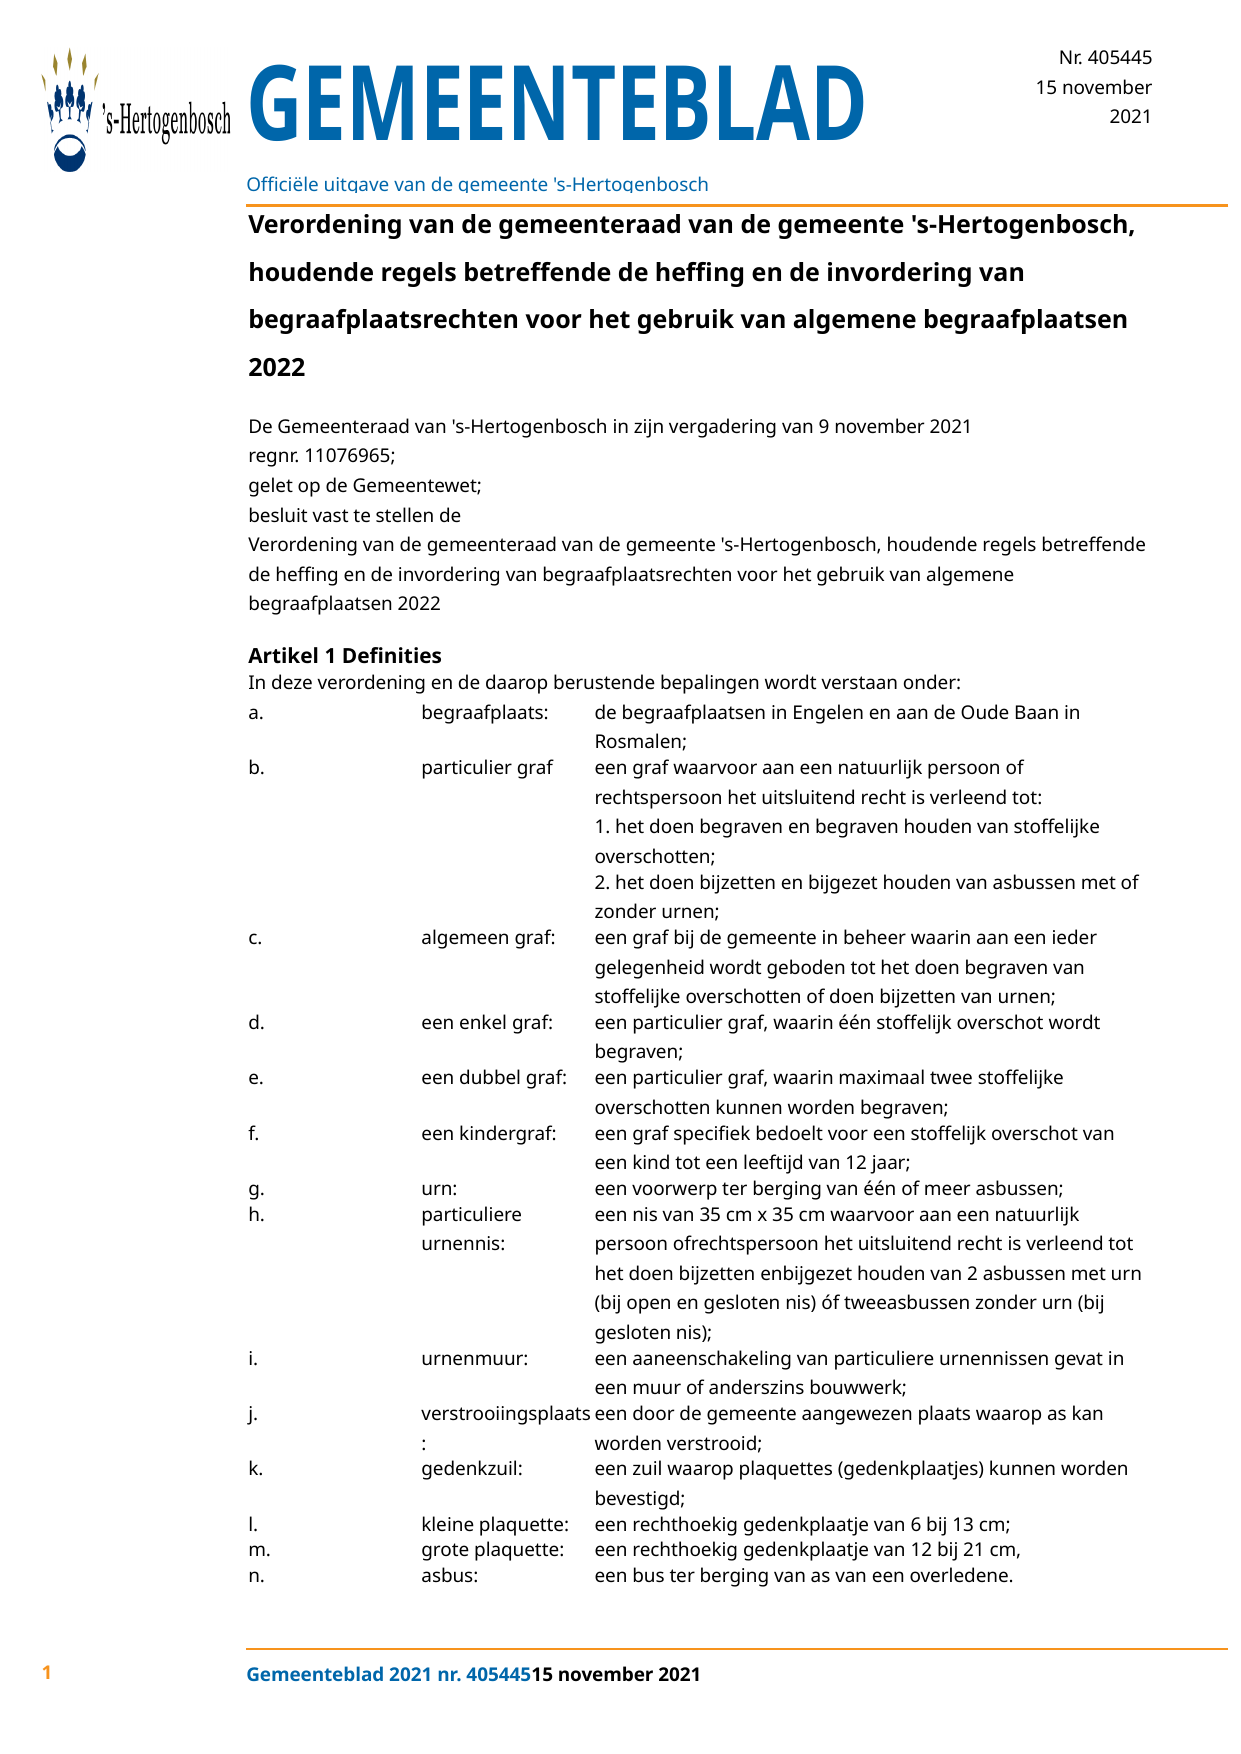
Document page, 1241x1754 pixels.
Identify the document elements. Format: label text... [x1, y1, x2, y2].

text Verordening van de gemeenteraad van de gemeente 's-Hertogenbosch, houdende regels betreffende de heffing en de invordering van begraafplaatsrechten voor het gebruik van algemene begraafplaatsen 2022 [248, 207, 1152, 384]
text Artikel 1 Definities [248, 641, 1152, 669]
picture [41, 47, 231, 172]
table_cell een rechthoekig gedenkplaatje van 12 bij 21 cm, [594, 1537, 1152, 1562]
table_cell grote plaquette: [421, 1537, 594, 1562]
table_cell b. [248, 755, 421, 869]
table_cell k. [248, 1456, 421, 1511]
table_cell een aaneenschakeling van particuliere urnennissen gevat in een muur of anderszins bouwwerk; [594, 1345, 1152, 1400]
table_cell een voorwerp ter berging van één of meer asbussen; [594, 1175, 1152, 1201]
table_cell l. [248, 1511, 421, 1537]
table_cell een graf waarvoor aan een natuurlijk persoon of rechtspersoon het uitsluitend recht is verleend tot: 1. het doen begraven en begraven houden van stoffelijke overschotten; [594, 755, 1152, 869]
table_cell f. [248, 1120, 421, 1175]
table_cell c. [248, 924, 421, 1009]
table_header a. [248, 699, 421, 754]
table_cell een particulier graf, waarin één stoffelijk overschot wordt begraven; [594, 1009, 1152, 1064]
table_cell een zuil waarop plaquettes (gedenkplaatjes) kunnen worden bevestigd; [594, 1456, 1152, 1511]
table_cell een rechthoekig gedenkplaatje van 6 bij 13 cm; [594, 1511, 1152, 1537]
table_header de begraafplaatsen in Engelen en aan de Oude Baan in Rosmalen; [594, 699, 1152, 754]
table_cell j. [248, 1400, 421, 1456]
table_cell een bus ter berging van as van een overledene. [594, 1562, 1152, 1588]
table_cell een nis van 35 cm x 35 cm waarvoor aan een natuurlijk persoon ofrechtspersoon het uitsluitend recht is verleend tot het doen bijzetten enbijgezet houden van 2 asbussen met urn (bij open en gesloten nis) óf tweeasbussen zonder urn (bij gesloten nis); [594, 1201, 1152, 1345]
table_cell urn: [421, 1175, 594, 1201]
table_cell g. [248, 1175, 421, 1201]
table_cell [421, 869, 594, 924]
table_cell een particulier graf, waarin maximaal twee stoffelijke overschotten kunnen worden begraven; [594, 1065, 1152, 1120]
table_cell gedenkzuil: [421, 1456, 594, 1511]
text besluit vast te stellen de [248, 502, 1152, 528]
table_cell een graf specifiek bedoelt voor een stoffelijk overschot van een kind tot een leeftijd van 12 jaar; [594, 1120, 1152, 1175]
table_cell 2. het doen bijzetten en bijgezet houden van asbussen met of zonder urnen; [594, 869, 1152, 924]
table_cell een graf bij de gemeente in beheer waarin aan een ieder gelegenheid wordt geboden tot het doen begraven van stoffelijke overschotten of doen bijzetten van urnen; [594, 924, 1152, 1009]
table_cell [248, 869, 421, 924]
table_cell m. [248, 1537, 421, 1562]
table_cell n. [248, 1562, 421, 1588]
table_cell asbus: [421, 1562, 594, 1588]
text gelet op de Gemeentewet; [248, 472, 1152, 498]
table_cell h. [248, 1201, 421, 1345]
text regnr. 11076965; [248, 443, 1152, 468]
text Verordening van de gemeenteraad van de gemeente 's-Hertogenbosch, houdende regels betreffende de heffing en de invordering van begraafplaatsrechten voor het gebruik van algemene begraafplaatsen 2022 [248, 531, 1152, 616]
table_cell e. [248, 1065, 421, 1120]
table_header begraafplaats: [421, 699, 594, 754]
table_cell een door de gemeente aangewezen plaats waarop as kan worden verstrooid; [594, 1400, 1152, 1456]
text In deze verordening en de daarop berustende bepalingen wordt verstaan onder: [248, 669, 1152, 695]
table_cell particuliere urnennis: [421, 1201, 594, 1345]
table_cell d. [248, 1009, 421, 1064]
table_cell verstrooiingsplaats: [421, 1400, 594, 1456]
table_cell kleine plaquette: [421, 1511, 594, 1537]
table_cell een enkel graf: [421, 1009, 594, 1064]
table_cell i. [248, 1345, 421, 1400]
table_cell particulier graf [421, 755, 594, 869]
table_cell een kindergraf: [421, 1120, 594, 1175]
text De Gemeenteraad van 's-Hertogenbosch in zijn vergadering van 9 november 2021 [248, 413, 1152, 439]
table_cell een dubbel graf: [421, 1065, 594, 1120]
table_cell algemeen graf: [421, 924, 594, 1009]
table_cell urnenmuur: [421, 1345, 594, 1400]
